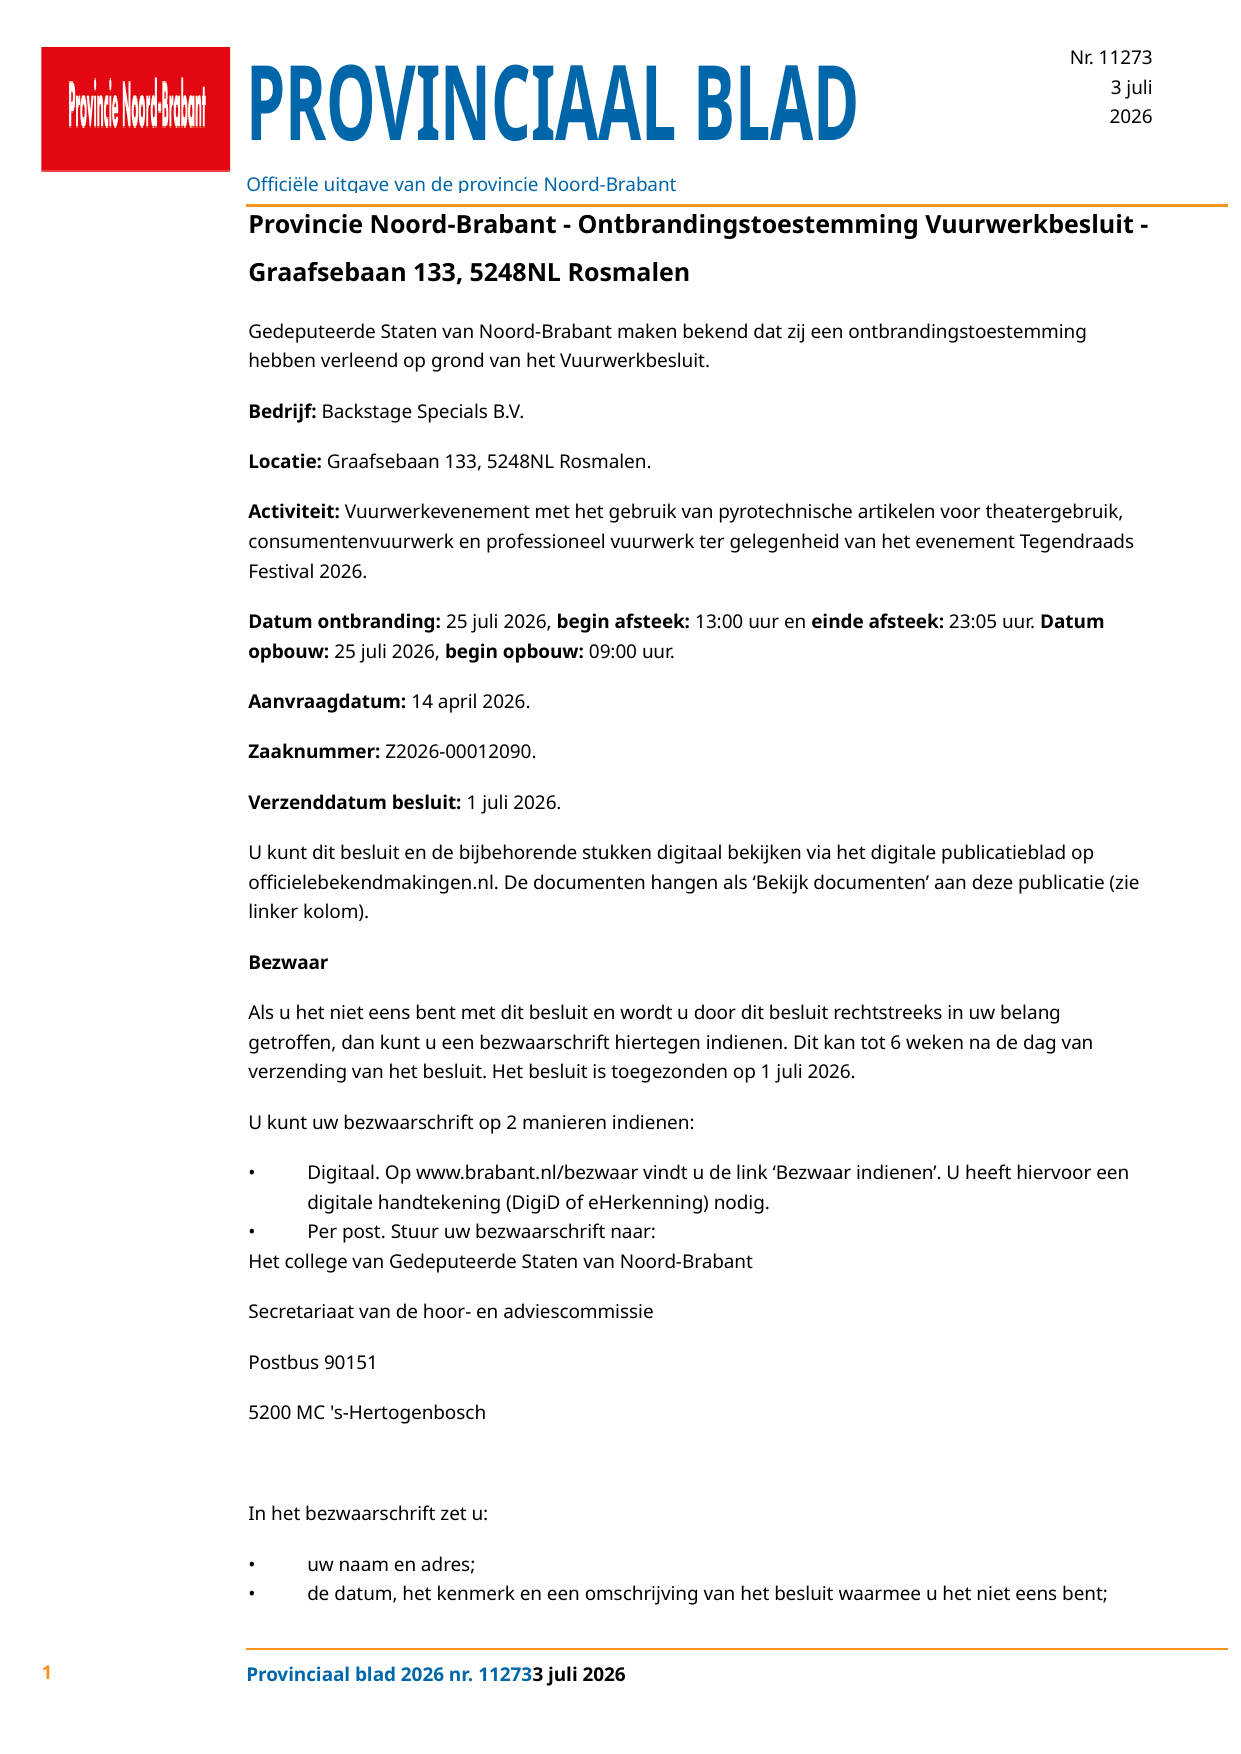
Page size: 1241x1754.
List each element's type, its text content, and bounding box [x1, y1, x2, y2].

text U kunt uw bezwaarschrift op 2 manieren indienen: [248, 1109, 1152, 1135]
text In het bezwaarschrift zet u: [248, 1500, 1152, 1526]
list de datum, het kenmerk en een omschrijving van het besluit waarmee u het niet eens bent; [248, 1580, 1152, 1606]
text U kunt dit besluit en de bijbehorende stukken digitaal bekijken via het digitale publicatieblad op officielebekendmakingen.nl. De documenten hangen als ‘Bekijk documenten’ aan deze publicatie (zie linker kolom). [248, 839, 1152, 924]
list uw naam en adres; [248, 1551, 1152, 1577]
text Postbus 90151 [248, 1349, 1152, 1375]
list Per post. Stuur uw bezwaarschrift naar: [248, 1219, 1152, 1244]
text 5200 MC 's‑Hertogenbosch [248, 1399, 1152, 1425]
text Als u het niet eens bent met dit besluit en wordt u door dit besluit rechtstreeks in uw belang getroffen, dan kunt u een bezwaarschrift hiertegen indienen. Dit kan tot 6 weken na de dag van verzending van het besluit. Het besluit is toegezonden op 1 juli 2026. [248, 999, 1152, 1084]
text Activiteit: Vuurwerkevenement met het gebruik van pyrotechnische artikelen voor theatergebruik, consumentenvuurwerk en professioneel vuurwerk ter gelegenheid van het evenement Tegendraads Festival 2026. [248, 499, 1152, 584]
text Verzenddatum besluit: 1 juli 2026. [248, 789, 1152, 815]
text Zaaknummer: Z2026-00012090. [248, 739, 1152, 764]
text Aanvraagdatum: 14 april 2026. [248, 688, 1152, 714]
text Locatie: Graafsebaan 133, 5248NL Rosmalen. [248, 448, 1152, 474]
text Bezwaar [248, 949, 1152, 975]
list Digitaal. Op www.brabant.nl/bezwaar vindt u de link ‘Bezwaar indienen’. U heeft hiervoor een digitale handtekening (DigiD of eHerkenning) nodig. [248, 1159, 1152, 1215]
picture [41, 47, 231, 172]
text Bedrijf: Backstage Specials B.V. [248, 398, 1152, 424]
text Provincie Noord-Brabant - Ontbrandingstoestemming Vuurwerkbesluit - Graafsebaan 133, 5248NL Rosmalen [248, 207, 1152, 288]
text Het college van Gedeputeerde Staten van Noord-Brabant [248, 1248, 1152, 1274]
text Gedeputeerde Staten van Noord-Brabant maken bekend dat zij een ontbrandingstoestemming hebben verleend op grond van het Vuurwerkbesluit. [248, 318, 1152, 373]
text Datum ontbranding: 25 juli 2026, begin afsteek: 13:00 uur en einde afsteek: 23:05 uur. Datum opbouw: 25 juli 2026, begin opbouw: 09:00 uur. [248, 608, 1152, 664]
text Secretariaat van de hoor- en adviescommissie [248, 1299, 1152, 1324]
